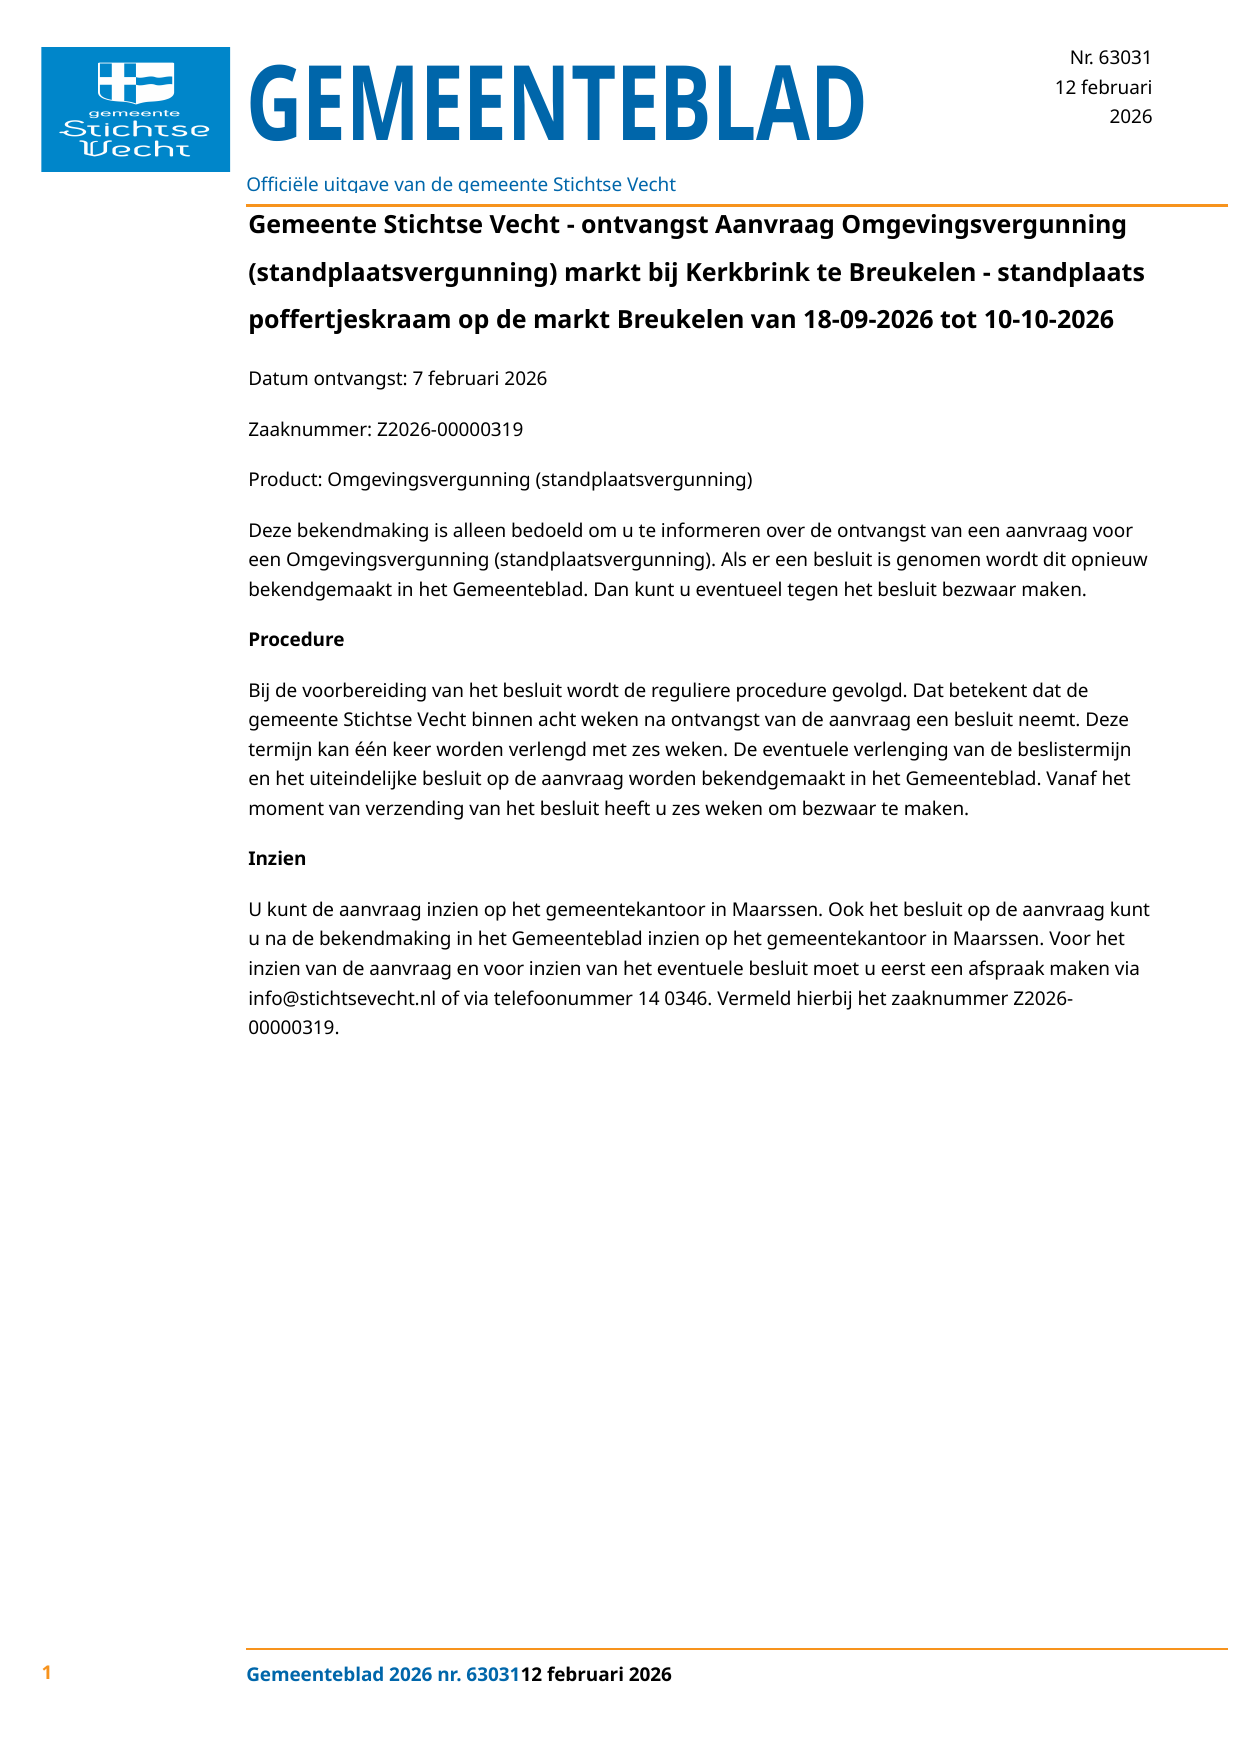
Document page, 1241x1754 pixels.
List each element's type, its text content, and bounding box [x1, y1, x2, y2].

text Zaaknummer: Z2026-00000319 [248, 416, 1152, 442]
text Bij de voorbereiding van het besluit wordt de reguliere procedure gevolgd. Dat betekent dat de gemeente Stichtse Vecht binnen acht weken na ontvangst van de aanvraag een besluit neemt. Deze termijn kan één keer worden verlengd met zes weken. De eventuele verlenging van de beslistermijn en het uiteindelijke besluit op de aanvraag worden bekendgemaakt in het Gemeenteblad. Vanaf het moment van verzending van het besluit heeft u zes weken om bezwaar te maken. [248, 677, 1152, 821]
text Procedure [248, 626, 1152, 652]
text U kunt de aanvraag inzien op het gemeentekantoor in Maarssen. Ook het besluit op de aanvraag kunt u na de bekendmaking in het Gemeenteblad inzien op het gemeentekantoor in Maarssen. Voor het inzien van de aanvraag en voor inzien van het eventuele besluit moet u eerst een afspraak maken via info@stichtsevecht.nl of via telefoonummer 14 0346. Vermeld hierbij het zaaknummer Z2026-00000319. [248, 896, 1152, 1040]
text Deze bekendmaking is alleen bedoeld om u te informeren over de ontvangst van een aanvraag voor een Omgevingsvergunning (standplaatsvergunning). Als er een besluit is genomen wordt dit opnieuw bekendgemaakt in het Gemeenteblad. Dan kunt u eventueel tegen het besluit bezwaar maken. [248, 517, 1152, 602]
text Product: Omgevingsvergunning (standplaatsvergunning) [248, 466, 1152, 492]
text Gemeente Stichtse Vecht - ontvangst Aanvraag Omgevingsvergunning (standplaatsvergunning) markt bij Kerkbrink te Breukelen - standplaats poffertjeskraam op de markt Breukelen van 18-09-2026 tot 10-10-2026 [248, 207, 1152, 336]
text Inzien [248, 846, 1152, 871]
picture [137, 63, 174, 103]
picture [99, 63, 135, 101]
text Datum ontvangst: 7 februari 2026 [248, 366, 1152, 391]
